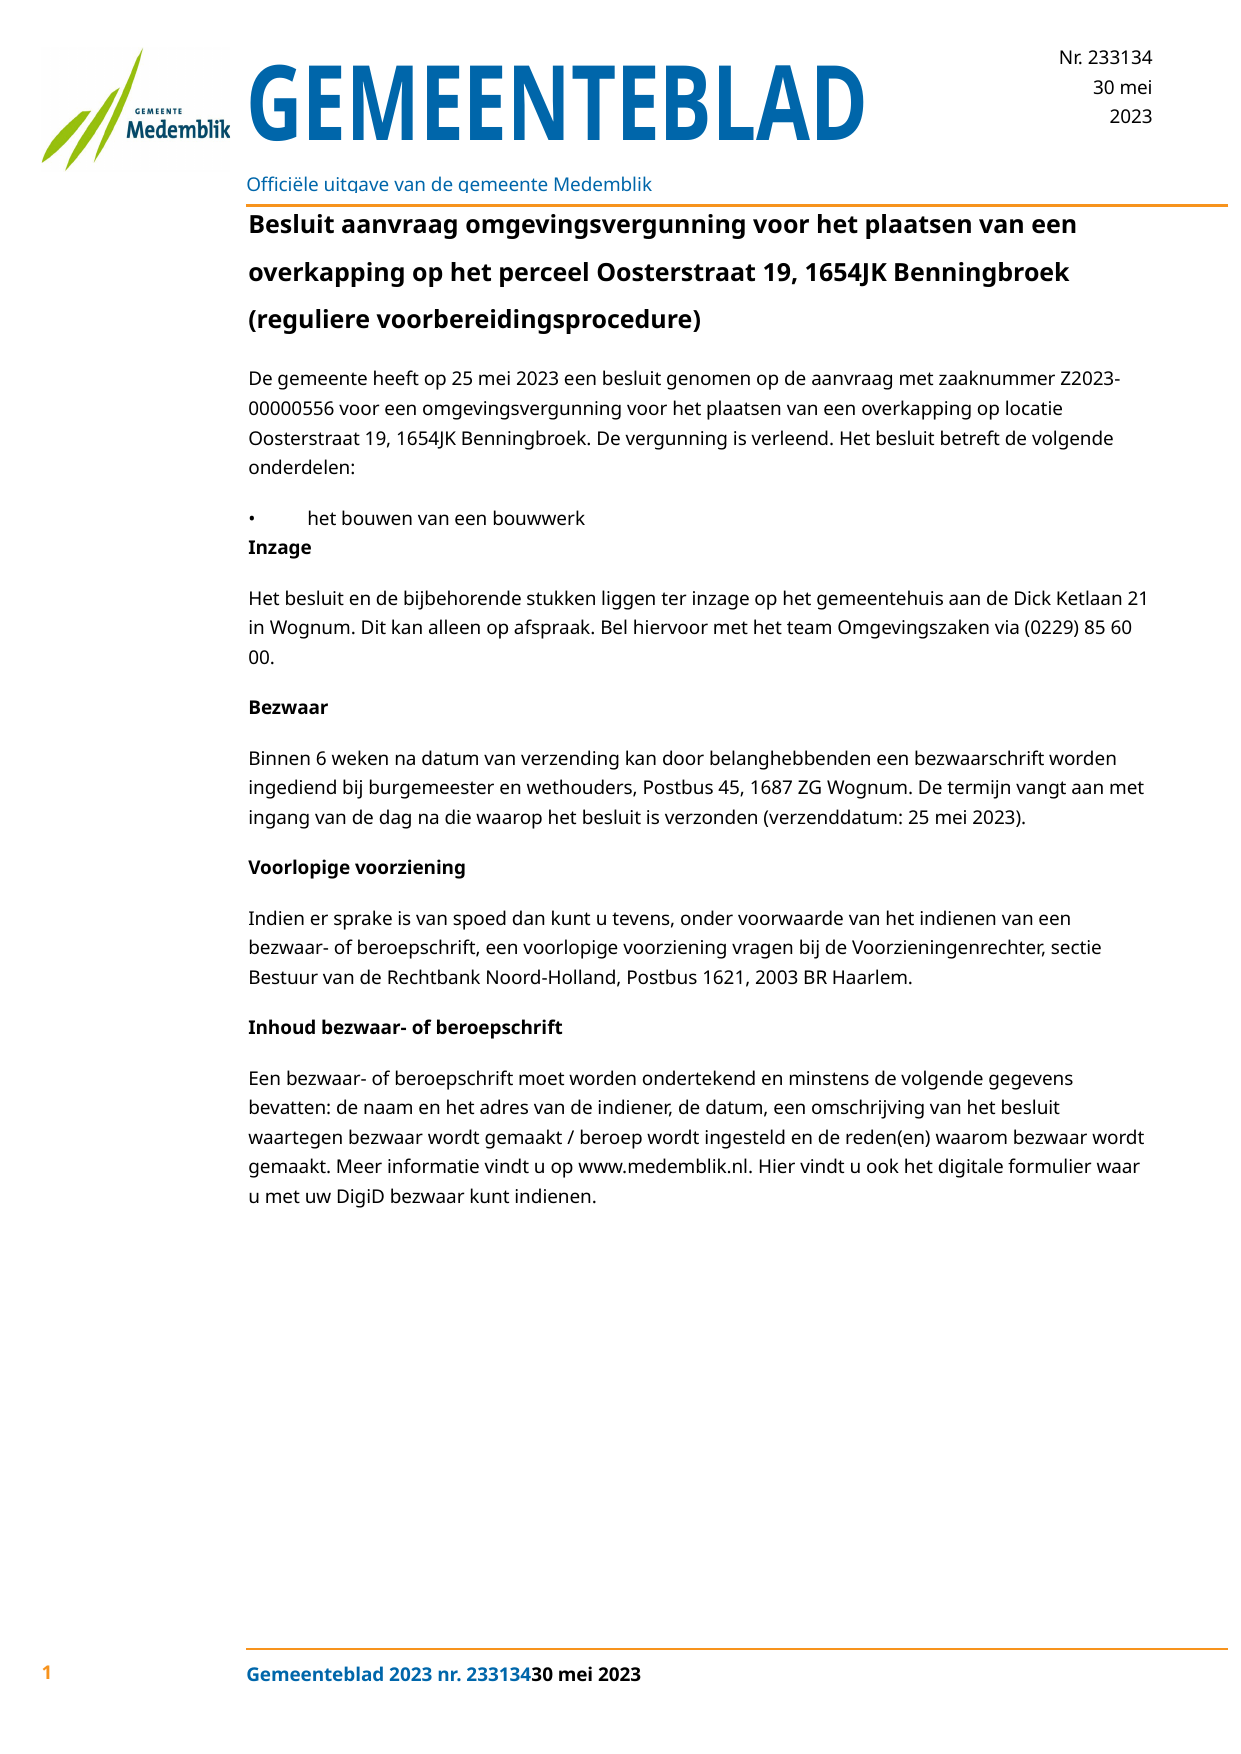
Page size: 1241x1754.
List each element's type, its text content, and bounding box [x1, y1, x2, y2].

text Binnen 6 weken na datum van verzending kan door belanghebbenden een bezwaarschrift worden ingediend bij burgemeester en wethouders, Postbus 45, 1687 ZG Wognum. De termijn vangt aan met ingang van de dag na die waarop het besluit is verzonden (verzenddatum: 25 mei 2023). [248, 745, 1152, 829]
text Het besluit en de bijbehorende stukken liggen ter inzage op het gemeentehuis aan de Dick Ketlaan 21 in Wognum. Dit kan alleen op afspraak. Bel hiervoor met het team Omgevingszaken via (0229) 85 60 00. [248, 585, 1152, 669]
text Bezwaar [248, 694, 1152, 720]
text Indien er sprake is van spoed dan kunt u tevens, onder voorwaarde van het indienen van een bezwaar- of beroepschrift, een voorlopige voorziening vragen bij de Voorzieningenrechter, sectie Bestuur van de Rechtbank Noord-Holland, Postbus 1621, 2003 BR Haarlem. [248, 905, 1152, 989]
text Een bezwaar- of beroepschrift moet worden ondertekend en minstens de volgende gegevens bevatten: de naam en het adres van de indiener, de datum, een omschrijving van het besluit waartegen bezwaar wordt gemaakt / beroep wordt ingesteld en de reden(en) waarom bezwaar wordt gemaakt. Meer informatie vindt u op www.medemblik.nl. Hier vindt u ook het digitale formulier waar u met uw DigiD bezwaar kunt indienen. [248, 1065, 1152, 1209]
picture [41, 47, 231, 172]
text Voorlopige voorziening [248, 854, 1152, 880]
text Besluit aanvraag omgevingsvergunning voor het plaatsen van een overkapping op het perceel Oosterstraat 19, 1654JK Benningbroek (reguliere voorbereidingsprocedure) [248, 207, 1152, 336]
list het bouwen van een bouwwerk [248, 505, 1152, 530]
text Inhoud bezwaar- of beroepschrift [248, 1014, 1152, 1040]
text Inzage [248, 534, 1152, 560]
text De gemeente heeft op 25 mei 2023 een besluit genomen op de aanvraag met zaaknummer Z2023-00000556 voor een omgevingsvergunning voor het plaatsen van een overkapping op locatie Oosterstraat 19, 1654JK Benningbroek. De vergunning is verleend. Het besluit betreft de volgende onderdelen: [248, 366, 1152, 480]
